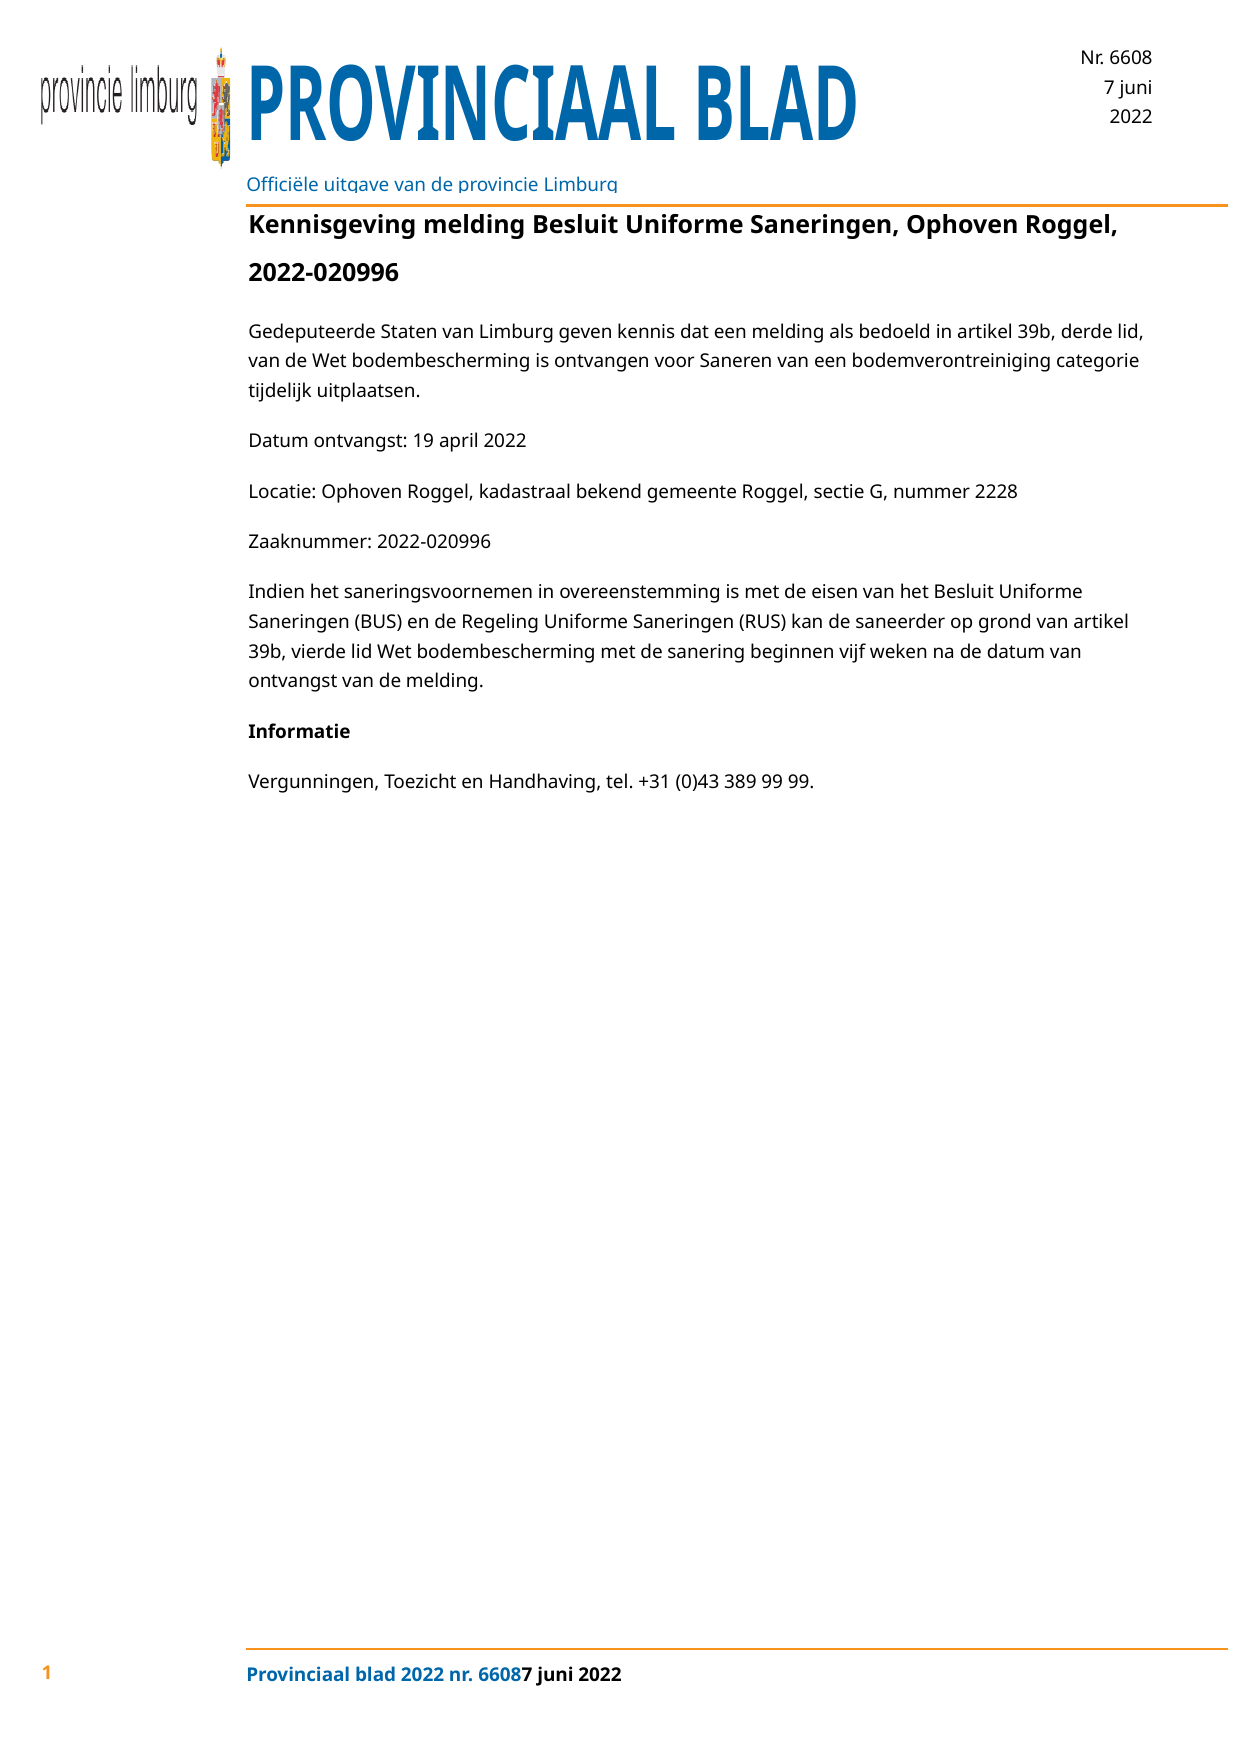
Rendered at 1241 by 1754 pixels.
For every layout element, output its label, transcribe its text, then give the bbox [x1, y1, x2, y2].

text Vergunningen, Toezicht en Handhaving, tel. +31 (0)43 389 99 99. [248, 768, 1152, 794]
text Zaaknummer: 2022-020996 [248, 528, 1152, 554]
text Informatie [248, 718, 1152, 744]
text Gedeputeerde Staten van Limburg geven kennis dat een melding als bedoeld in artikel 39b, derde lid, van de Wet bodembescherming is ontvangen voor Saneren van een bodemverontreiniging categorie tijdelijk uitplaatsen. [248, 318, 1152, 403]
text Indien het saneringsvoornemen in overeenstemming is met de eisen van het Besluit Uniforme Saneringen (BUS) en de Regeling Uniforme Saneringen (RUS) kan de saneerder op grond van artikel 39b, vierde lid Wet bodembescherming met de sanering beginnen vijf weken na de datum van ontvangst van de melding. [248, 579, 1152, 693]
text Locatie: Ophoven Roggel, kadastraal bekend gemeente Roggel, sectie G, nummer 2228 [248, 478, 1152, 504]
text Kennisgeving melding Besluit Uniforme Saneringen, Ophoven Roggel, 2022-020996 [248, 207, 1152, 288]
picture [41, 47, 231, 172]
text Datum ontvangst: 19 april 2022 [248, 427, 1152, 453]
